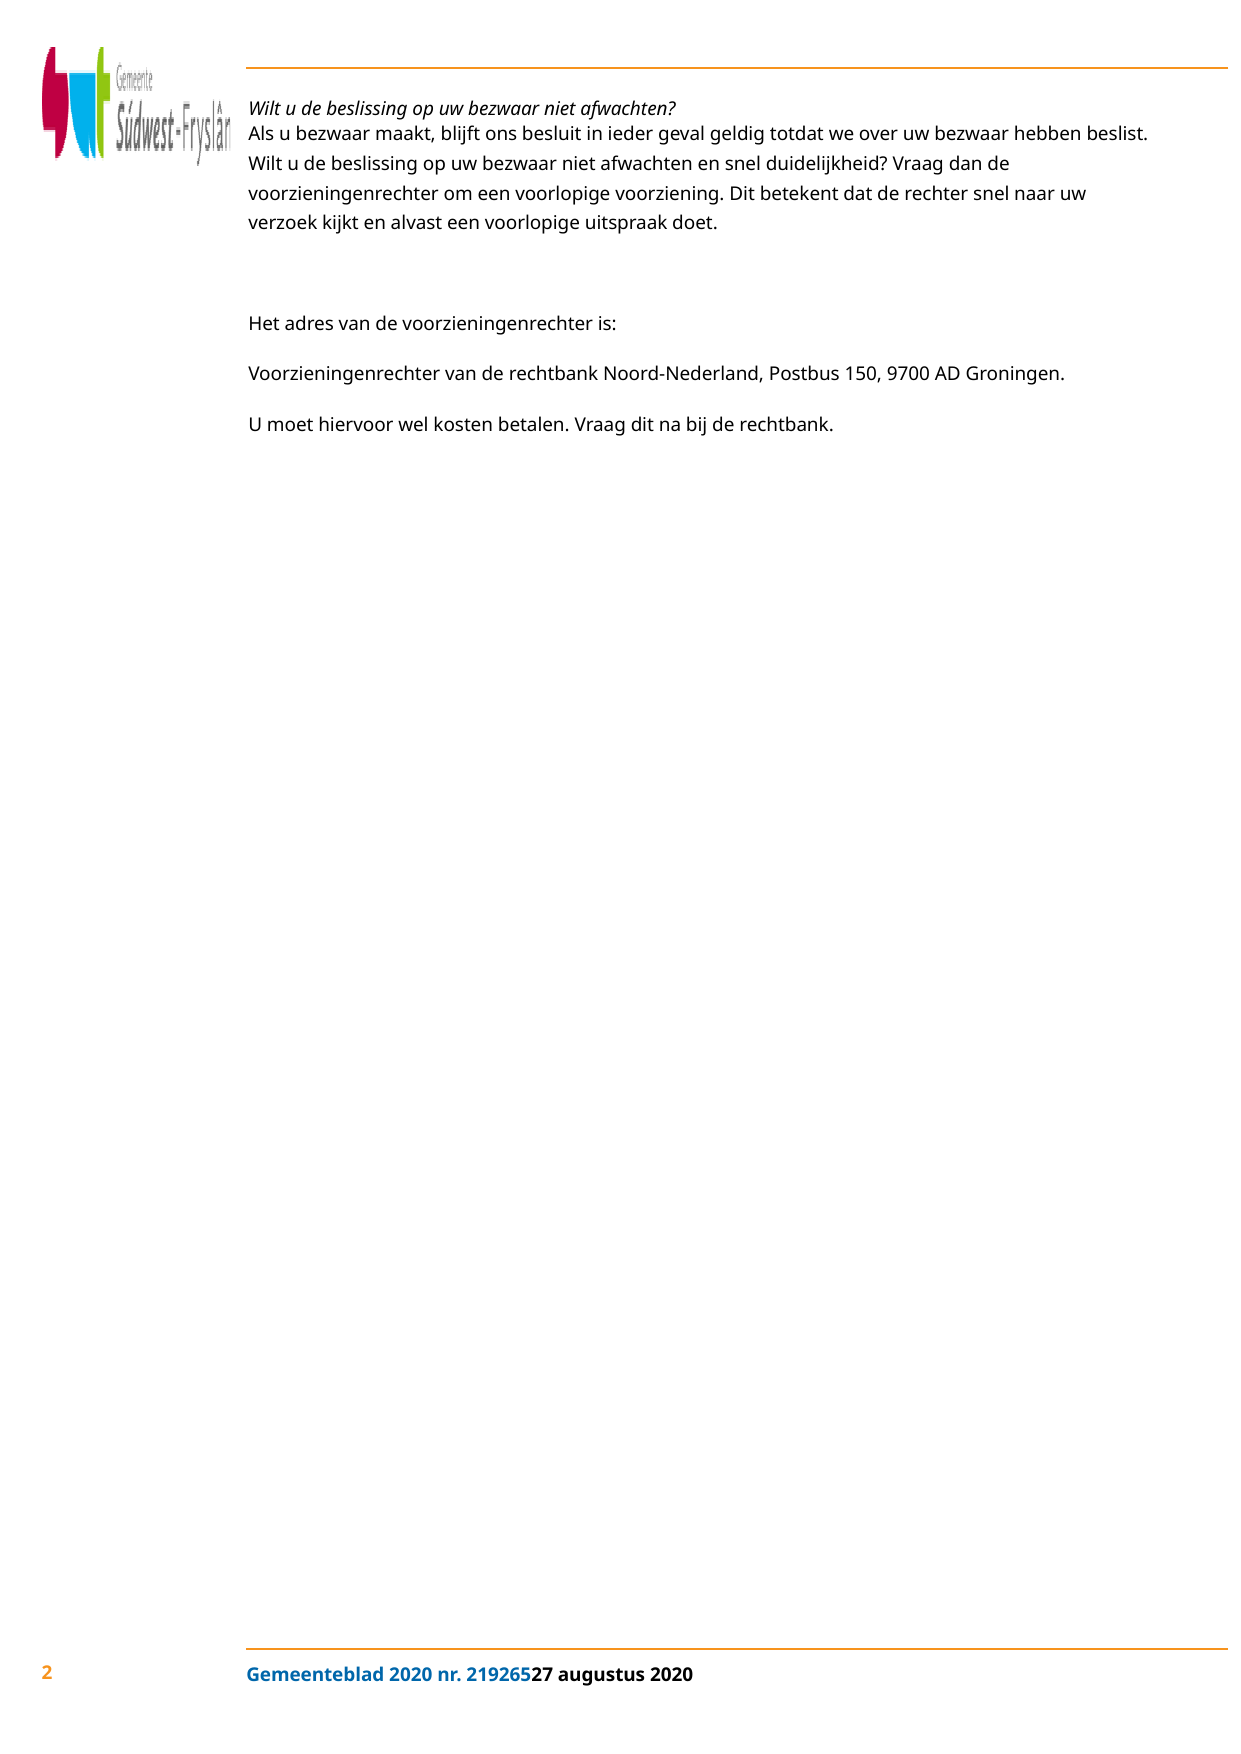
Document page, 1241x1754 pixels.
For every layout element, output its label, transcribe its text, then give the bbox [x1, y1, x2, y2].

text Als u bezwaar maakt, blijft ons besluit in ieder geval geldig totdat we over uw bezwaar hebben beslist. Wilt u de beslissing op uw bezwaar niet afwachten en snel duidelijkheid? Vraag dan de voorzieningenrechter om een voorlopige voorziening. Dit betekent dat de rechter snel naar uw verzoek kijkt en alvast een voorlopige uitspraak doet. [248, 121, 1152, 235]
text Voorzieningenrechter van de rechtbank Noord-Nederland, Postbus 150, 9700 AD Groningen. [248, 361, 1152, 386]
text Wilt u de beslissing op uw bezwaar niet afwachten? [248, 95, 1152, 121]
text U moet hiervoor wel kosten betalen. Vraag dit na bij de rechtbank. [248, 411, 1152, 437]
picture [41, 47, 231, 172]
text Het adres van de voorzieningenrechter is: [248, 310, 1152, 336]
